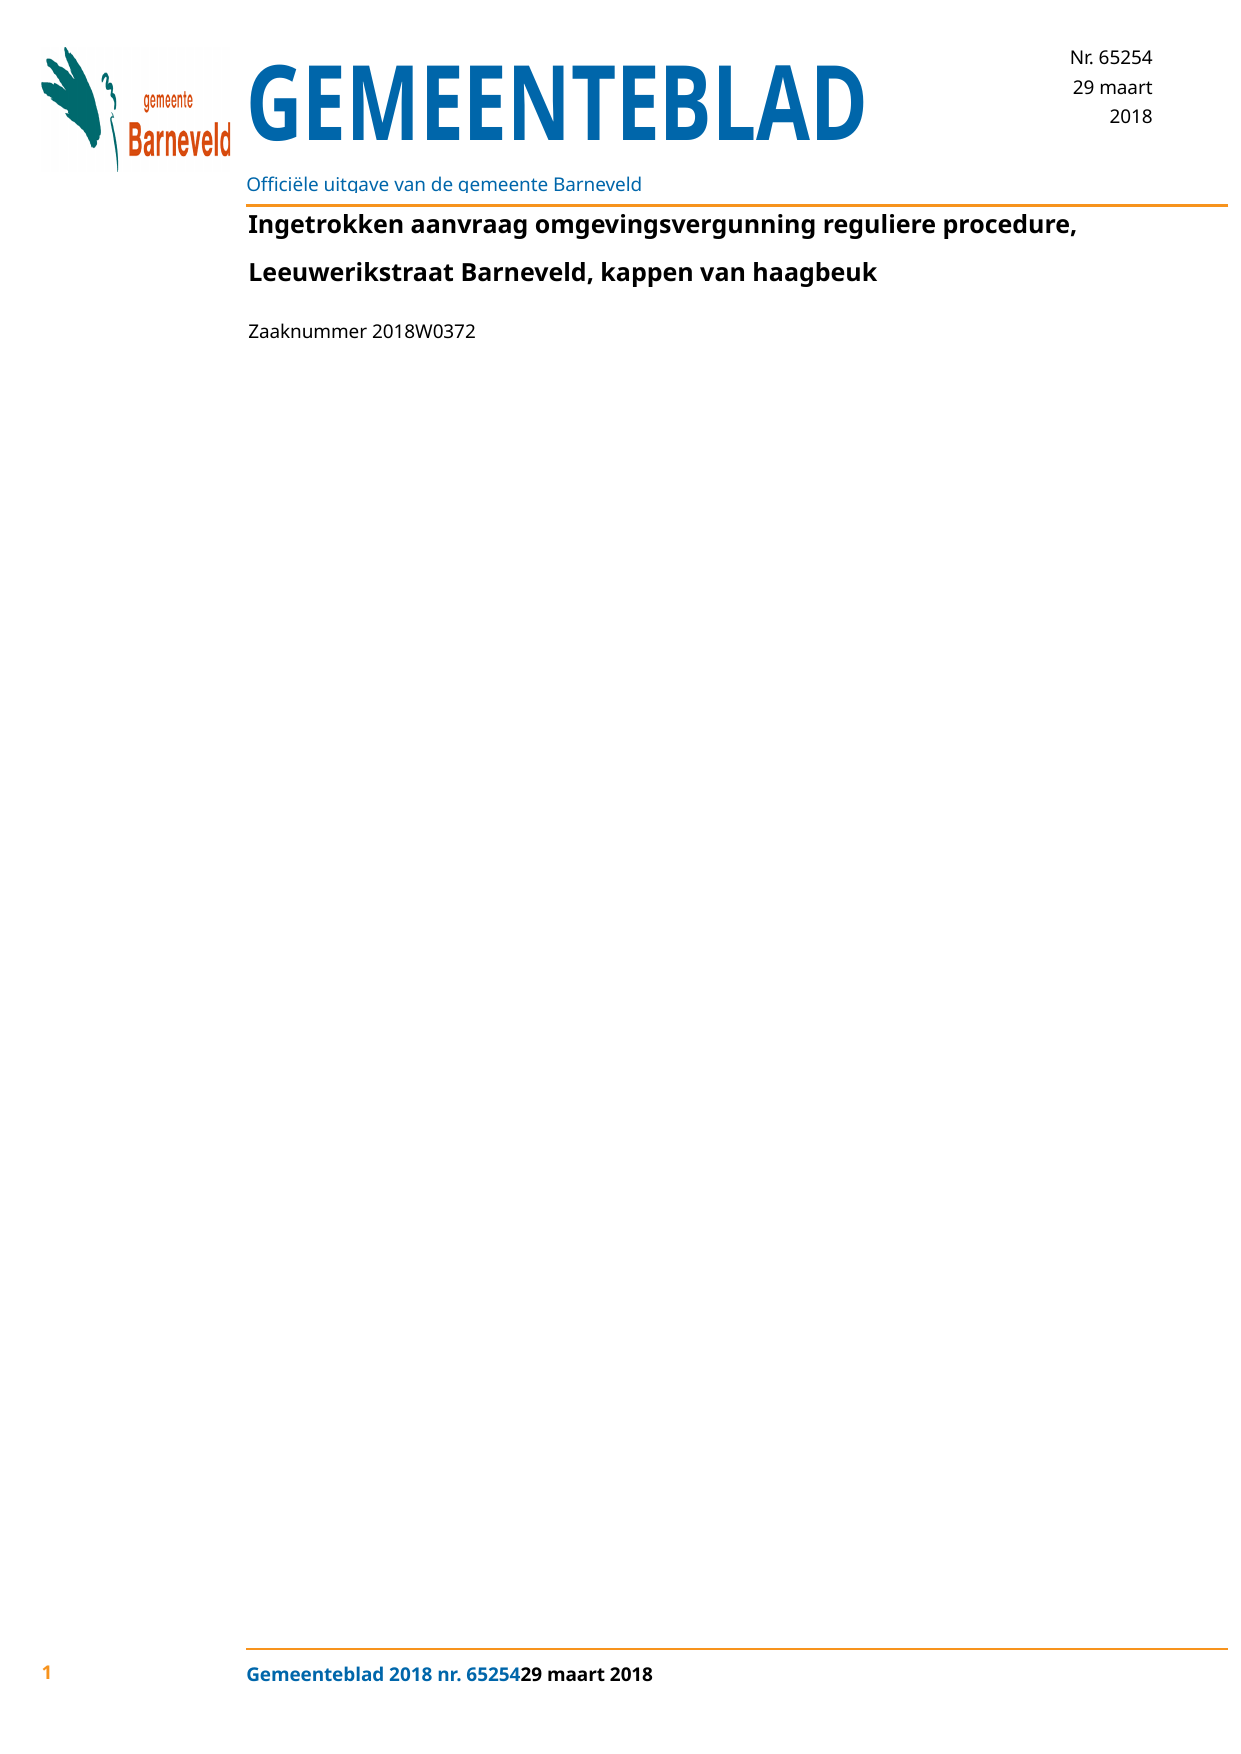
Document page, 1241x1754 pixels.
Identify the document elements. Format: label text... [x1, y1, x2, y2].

picture [41, 47, 231, 172]
text Ingetrokken aanvraag omgevingsvergunning reguliere procedure, Leeuwerikstraat Barneveld, kappen van haagbeuk [248, 207, 1152, 288]
text Zaaknummer 2018W0372 [248, 318, 1152, 344]
